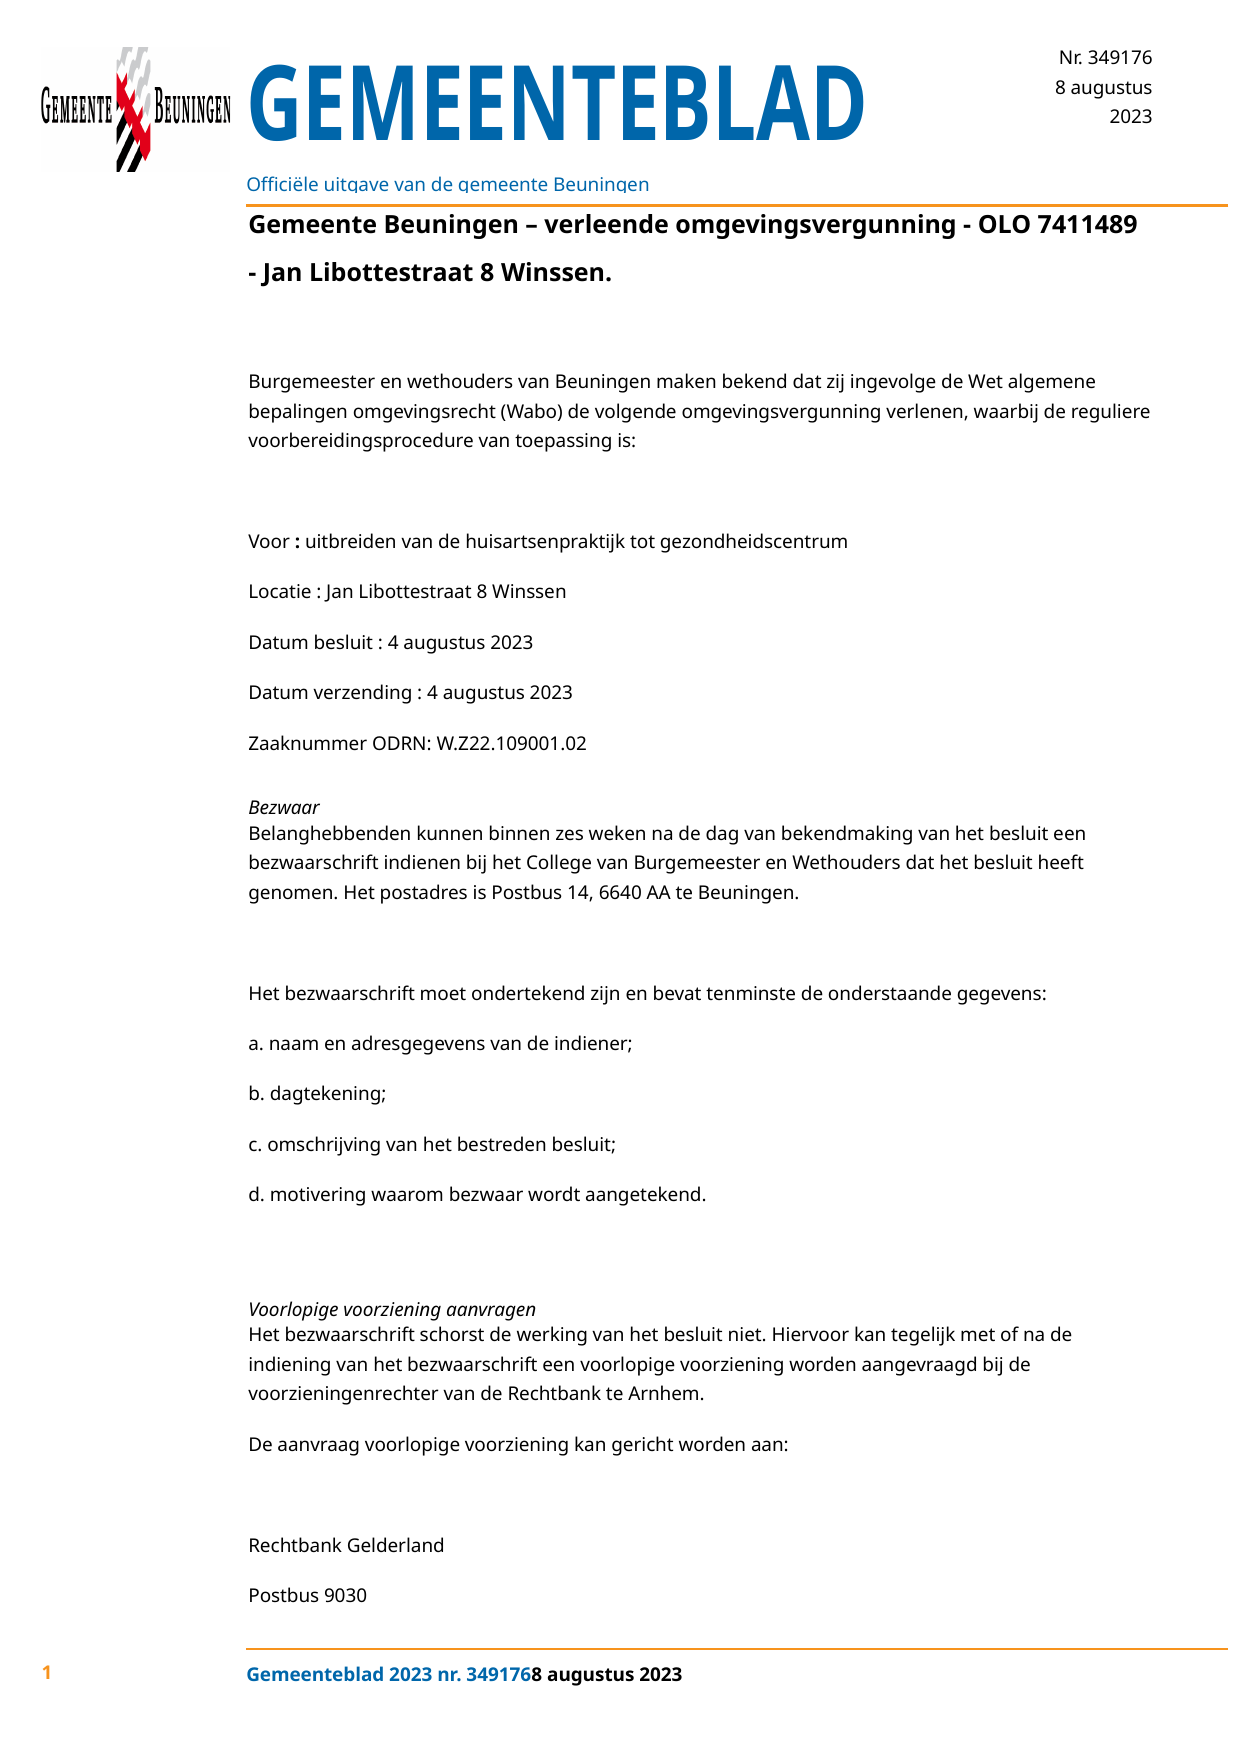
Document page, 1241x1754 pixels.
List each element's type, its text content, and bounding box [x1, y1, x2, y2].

text Het bezwaarschrift moet ondertekend zijn en bevat tenminste de onderstaande gegevens: [248, 980, 1152, 1005]
text d. motivering waarom bezwaar wordt aangetekend. [248, 1181, 1152, 1207]
text Postbus 9030 [248, 1582, 1152, 1608]
text a. naam en adresgegevens van de indiener; [248, 1030, 1152, 1056]
text Belanghebbenden kunnen binnen zes weken na de dag van bekendmaking van het besluit een bezwaarschrift indienen bij het College van Burgemeester en Wethouders dat het besluit heeft genomen. Het postadres is Postbus 14, 6640 AA te Beuningen. [248, 820, 1152, 904]
text c. omschrijving van het bestreden besluit; [248, 1131, 1152, 1157]
text Voorlopige voorziening aanvragen [248, 1296, 1152, 1321]
text De aanvraag voorlopige voorziening kan gericht worden aan: [248, 1431, 1152, 1457]
text Datum besluit : 4 augustus 2023 [248, 629, 1152, 655]
text Rechtbank Gelderland [248, 1532, 1152, 1558]
text Gemeente Beuningen – verleende omgevingsvergunning - OLO 7411489 - Jan Libottestraat 8 Winssen. [248, 207, 1152, 288]
text Het bezwaarschrift schorst de werking van het besluit niet. Hiervoor kan tegelijk met of na de indiening van het bezwaarschrift een voorlopige voorziening worden aangevraagd bij de voorzieningenrechter van de Rechtbank te Arnhem. [248, 1321, 1152, 1406]
picture [41, 47, 231, 172]
text Bezwaar [248, 794, 1152, 820]
text Burgemeester en wethouders van Beuningen maken bekend dat zij ingevolge de Wet algemene bepalingen omgevingsrecht (Wabo) de volgende omgevingsvergunning verlenen, waarbij de reguliere voorbereidingsprocedure van toepassing is: [248, 368, 1152, 453]
text b. dagtekening; [248, 1081, 1152, 1106]
text Locatie : Jan Libottestraat 8 Winssen [248, 579, 1152, 604]
text Zaaknummer ODRN: W.Z22.109001.02 [248, 730, 1152, 756]
text Voor : uitbreiden van de huisartsenpraktijk tot gezondheidscentrum [248, 528, 1152, 554]
text Datum verzending : 4 augustus 2023 [248, 679, 1152, 705]
